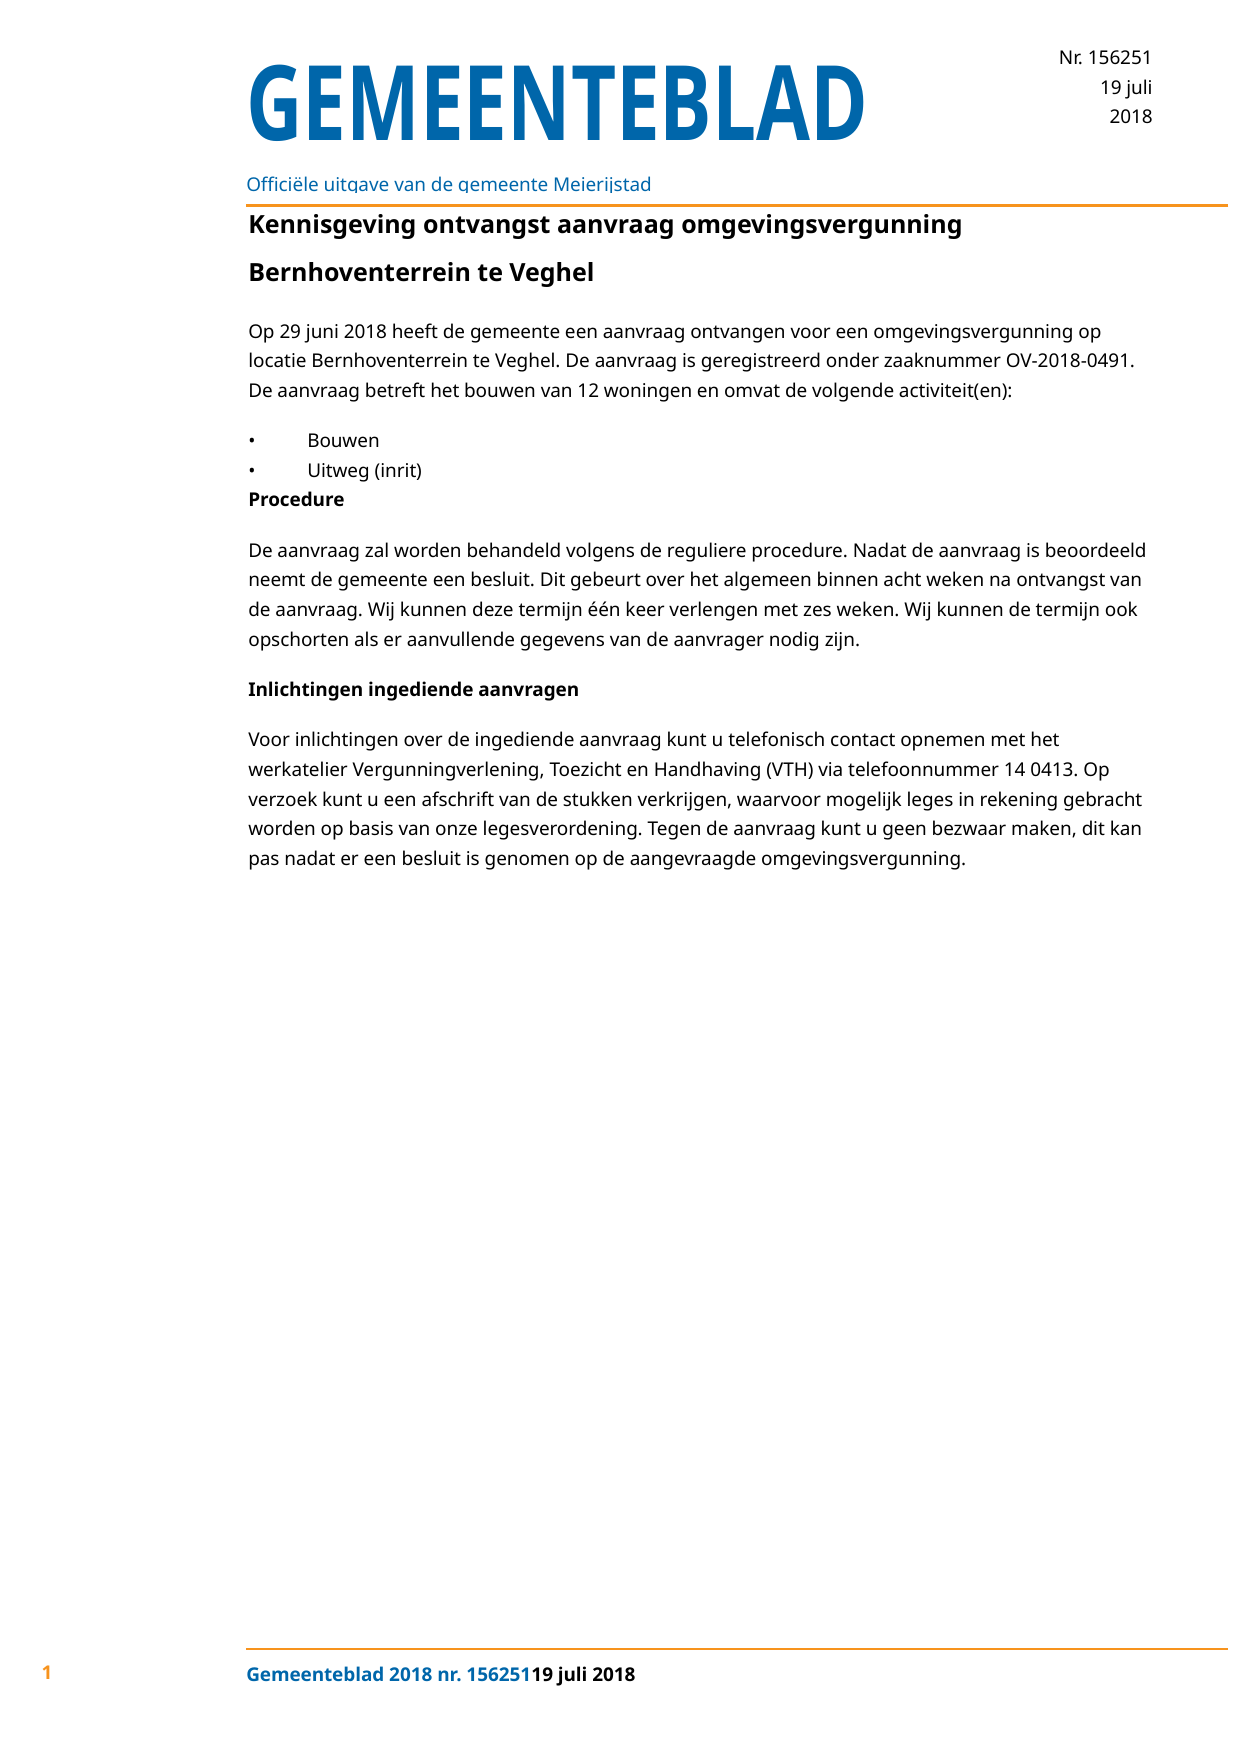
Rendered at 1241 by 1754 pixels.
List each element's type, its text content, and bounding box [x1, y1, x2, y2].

text De aanvraag zal worden behandeld volgens de reguliere procedure. Nadat de aanvraag is beoordeeld neemt de gemeente een besluit. Dit gebeurt over het algemeen binnen acht weken na ontvangst van de aanvraag. Wij kunnen deze termijn één keer verlengen met zes weken. Wij kunnen de termijn ook opschorten als er aanvullende gegevens van de aanvrager nodig zijn. [248, 537, 1152, 652]
list Bouwen [248, 427, 1152, 453]
list Uitweg (inrit) [248, 457, 1152, 483]
text Inlichtingen ingediende aanvragen [248, 676, 1152, 702]
picture [41, 47, 231, 172]
text Procedure [248, 487, 1152, 512]
text Op 29 juni 2018 heeft de gemeente een aanvraag ontvangen voor een omgevingsvergunning op locatie Bernhoventerrein te Veghel. De aanvraag is geregistreerd onder zaaknummer OV-2018-0491. De aanvraag betreft het bouwen van 12 woningen en omvat de volgende activiteit(en): [248, 318, 1152, 403]
text Kennisgeving ontvangst aanvraag omgevingsvergunning Bernhoventerrein te Veghel [248, 207, 1152, 288]
text Voor inlichtingen over de ingediende aanvraag kunt u telefonisch contact opnemen met het werkatelier Vergunningverlening, Toezicht en Handhaving (VTH) via telefoonnummer 14 0413. Op verzoek kunt u een afschrift van de stukken verkrijgen, waarvoor mogelijk leges in rekening gebracht worden op basis van onze legesverordening. Tegen de aanvraag kunt u geen bezwaar maken, dit kan pas nadat er een besluit is genomen op de aangevraagde omgevingsvergunning. [248, 727, 1152, 871]
